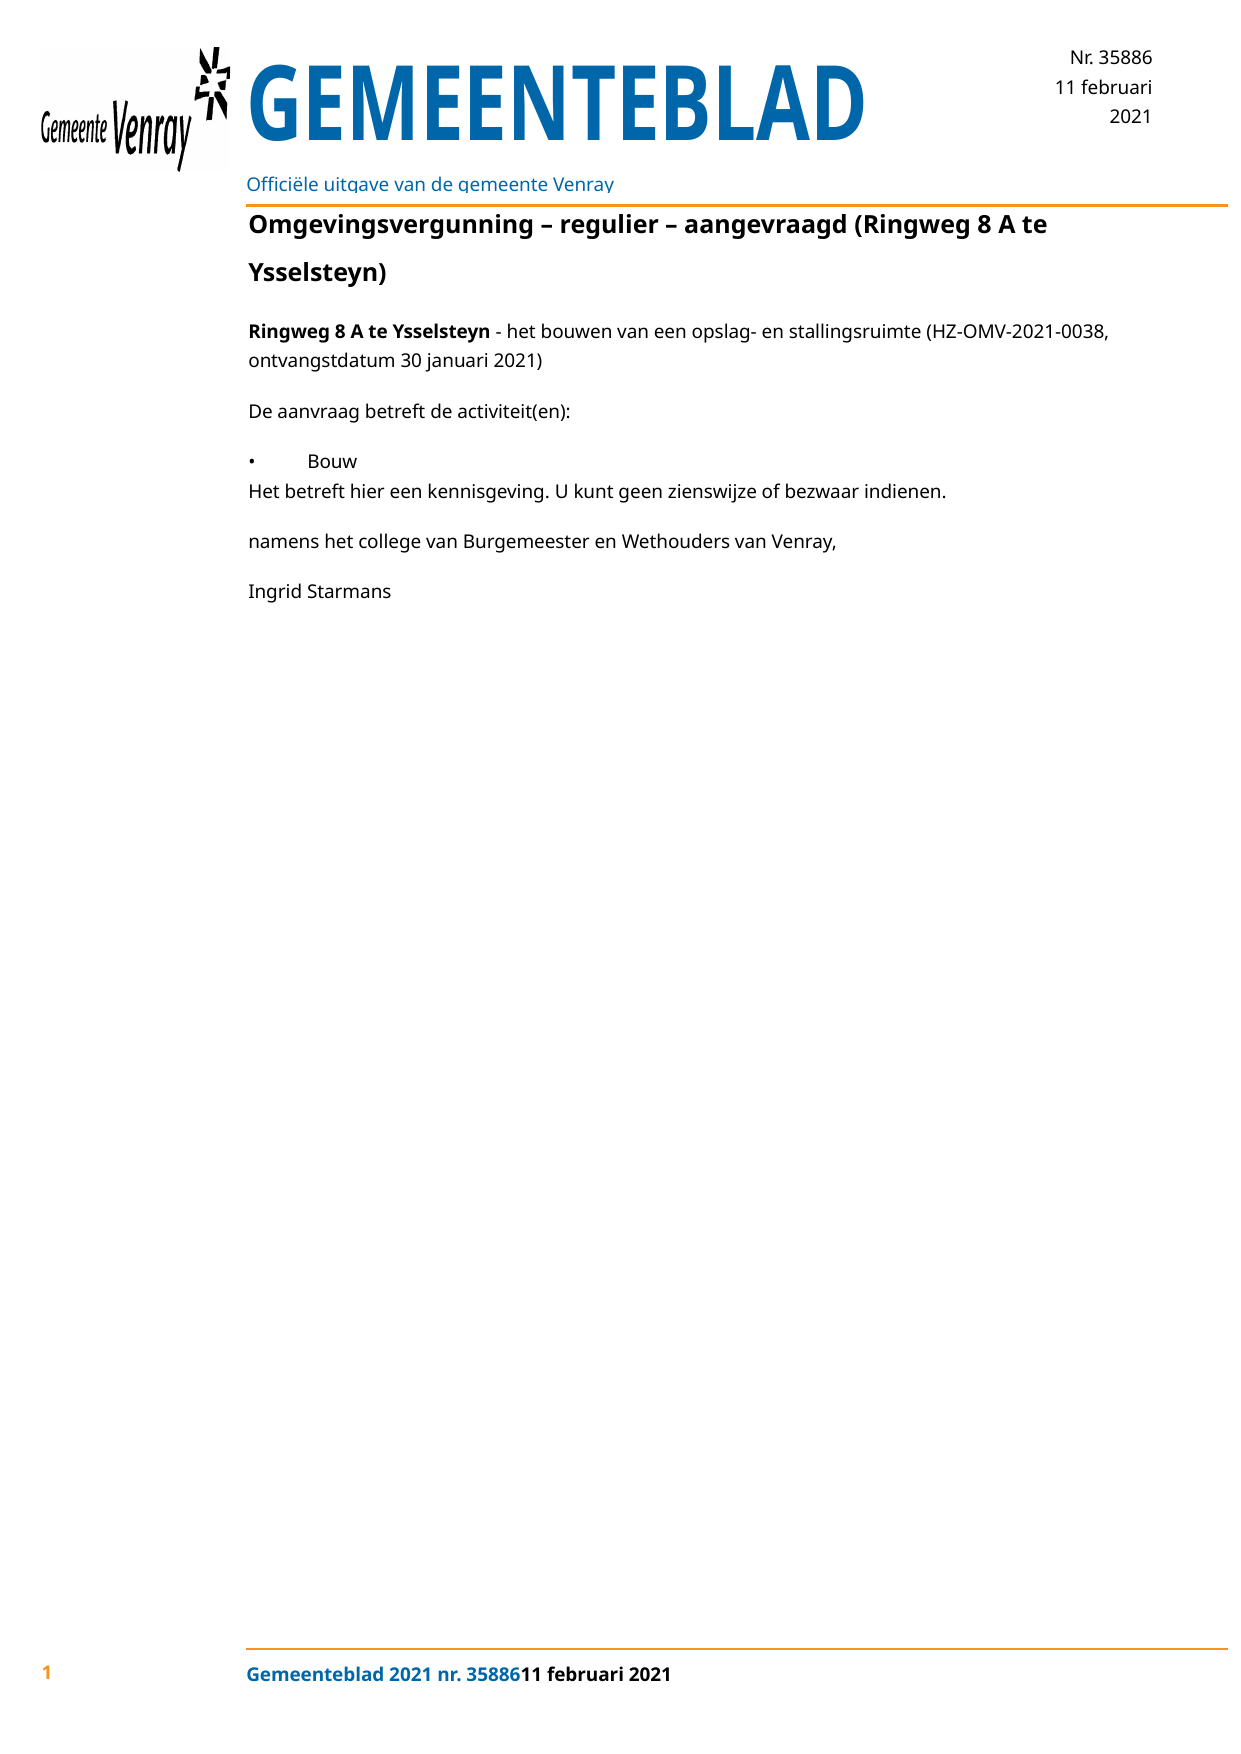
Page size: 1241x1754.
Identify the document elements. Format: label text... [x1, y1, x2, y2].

text Ingrid Starmans [248, 579, 1152, 604]
text namens het college van Burgemeester en Wethouders van Venray, [248, 528, 1152, 554]
text Omgevingsvergunning – regulier – aangevraagd (Ringweg 8 A te Ysselsteyn) [248, 207, 1152, 288]
text Het betreft hier een kennisgeving. U kunt geen zienswijze of bezwaar indienen. [248, 478, 1152, 504]
text Ringweg 8 A te Ysselsteyn - het bouwen van een opslag- en stallingsruimte (HZ-OMV-2021-0038, ontvangstdatum 30 januari 2021) [248, 318, 1152, 373]
text De aanvraag betreft de activiteit(en): [248, 398, 1152, 424]
list Bouw [248, 448, 1152, 474]
picture [41, 47, 231, 172]
